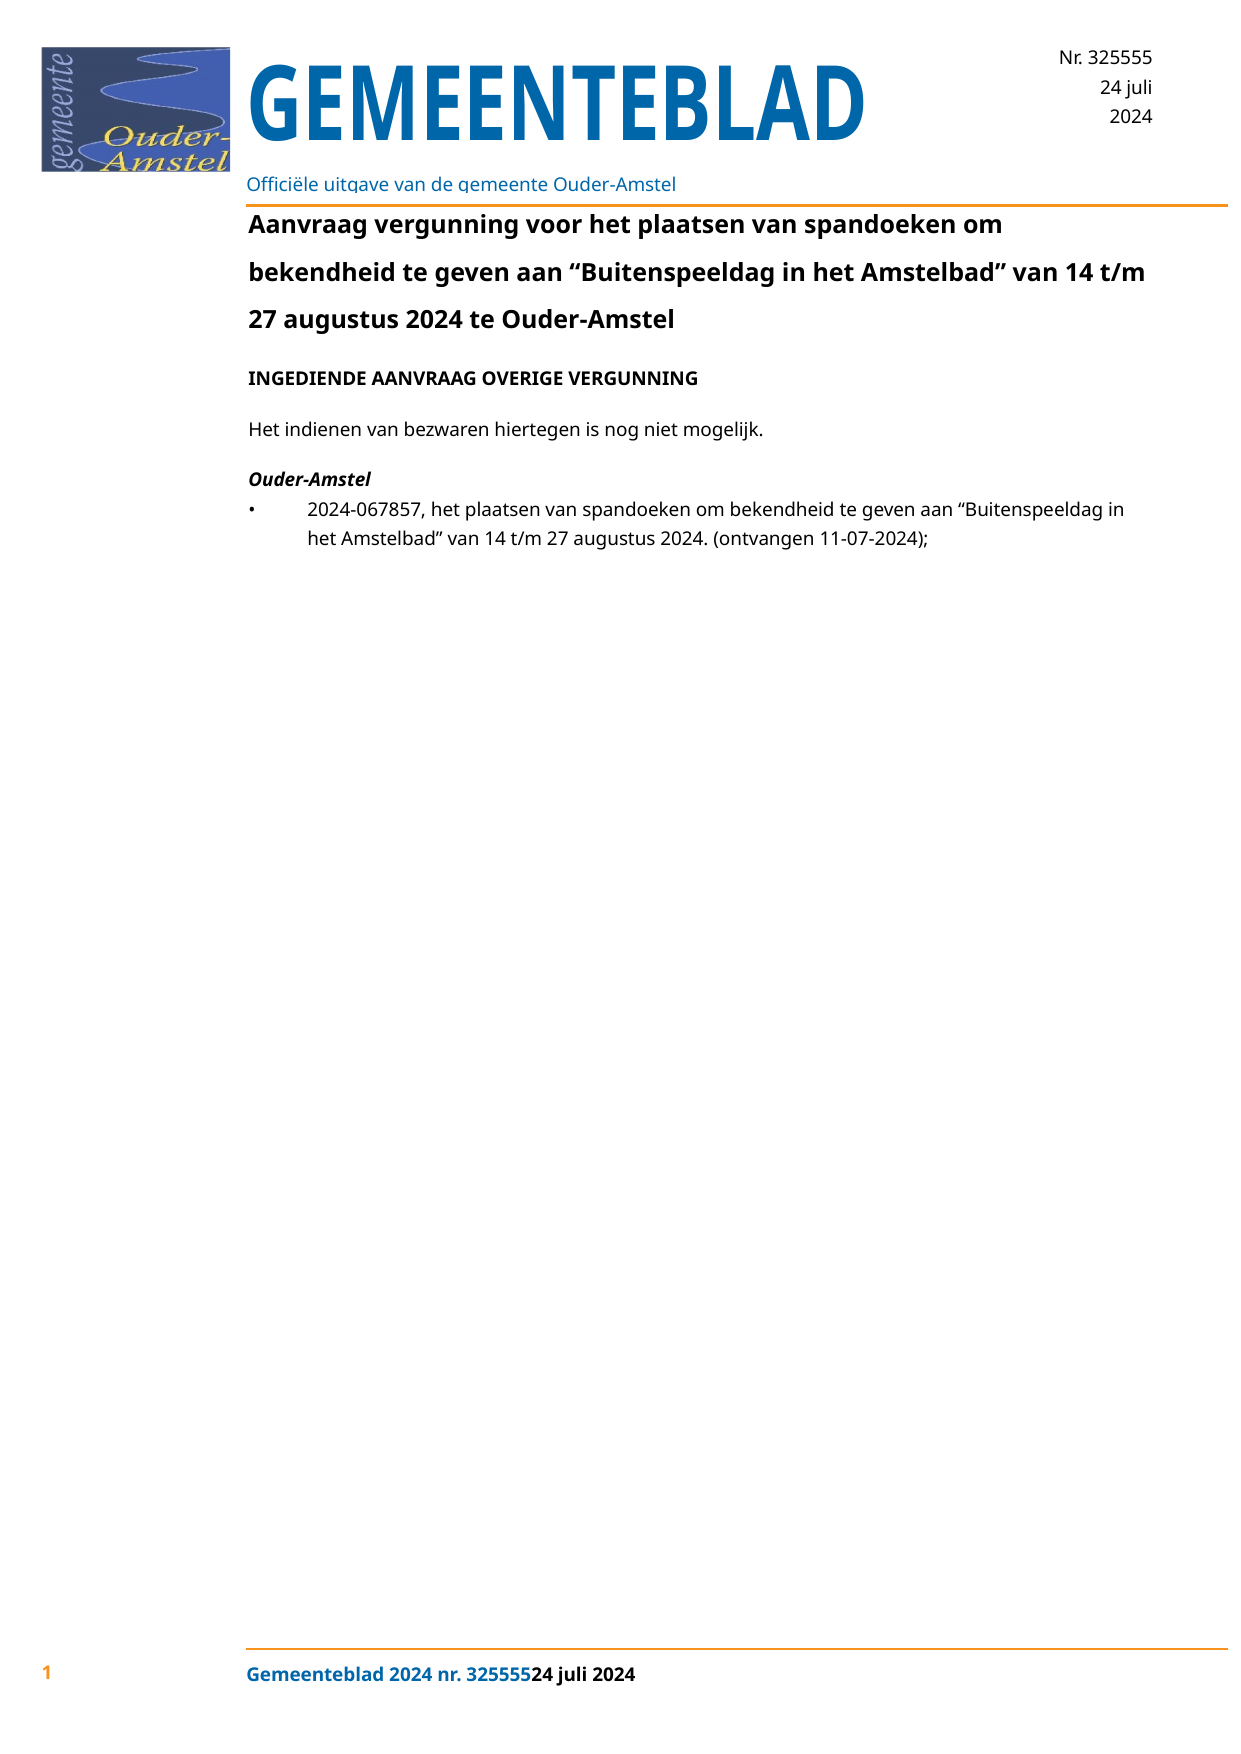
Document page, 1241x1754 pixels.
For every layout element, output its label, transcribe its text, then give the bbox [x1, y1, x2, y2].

list 2024-067857, het plaatsen van spandoeken om bekendheid te geven aan “Buitenspeeldag in het Amstelbad” van 14 t/m 27 augustus 2024. (ontvangen 11-07-2024); [248, 496, 1152, 551]
picture [41, 47, 231, 172]
text Het indienen van bezwaren hiertegen is nog niet mogelijk. [248, 416, 1152, 442]
text Aanvraag vergunning voor het plaatsen van spandoeken om bekendheid te geven aan “Buitenspeeldag in het Amstelbad” van 14 t/m 27 augustus 2024 te Ouder-Amstel [248, 207, 1152, 336]
text Ouder-Amstel [248, 466, 1152, 492]
text INGEDIENDE AANVRAAG OVERIGE VERGUNNING [248, 366, 1152, 391]
